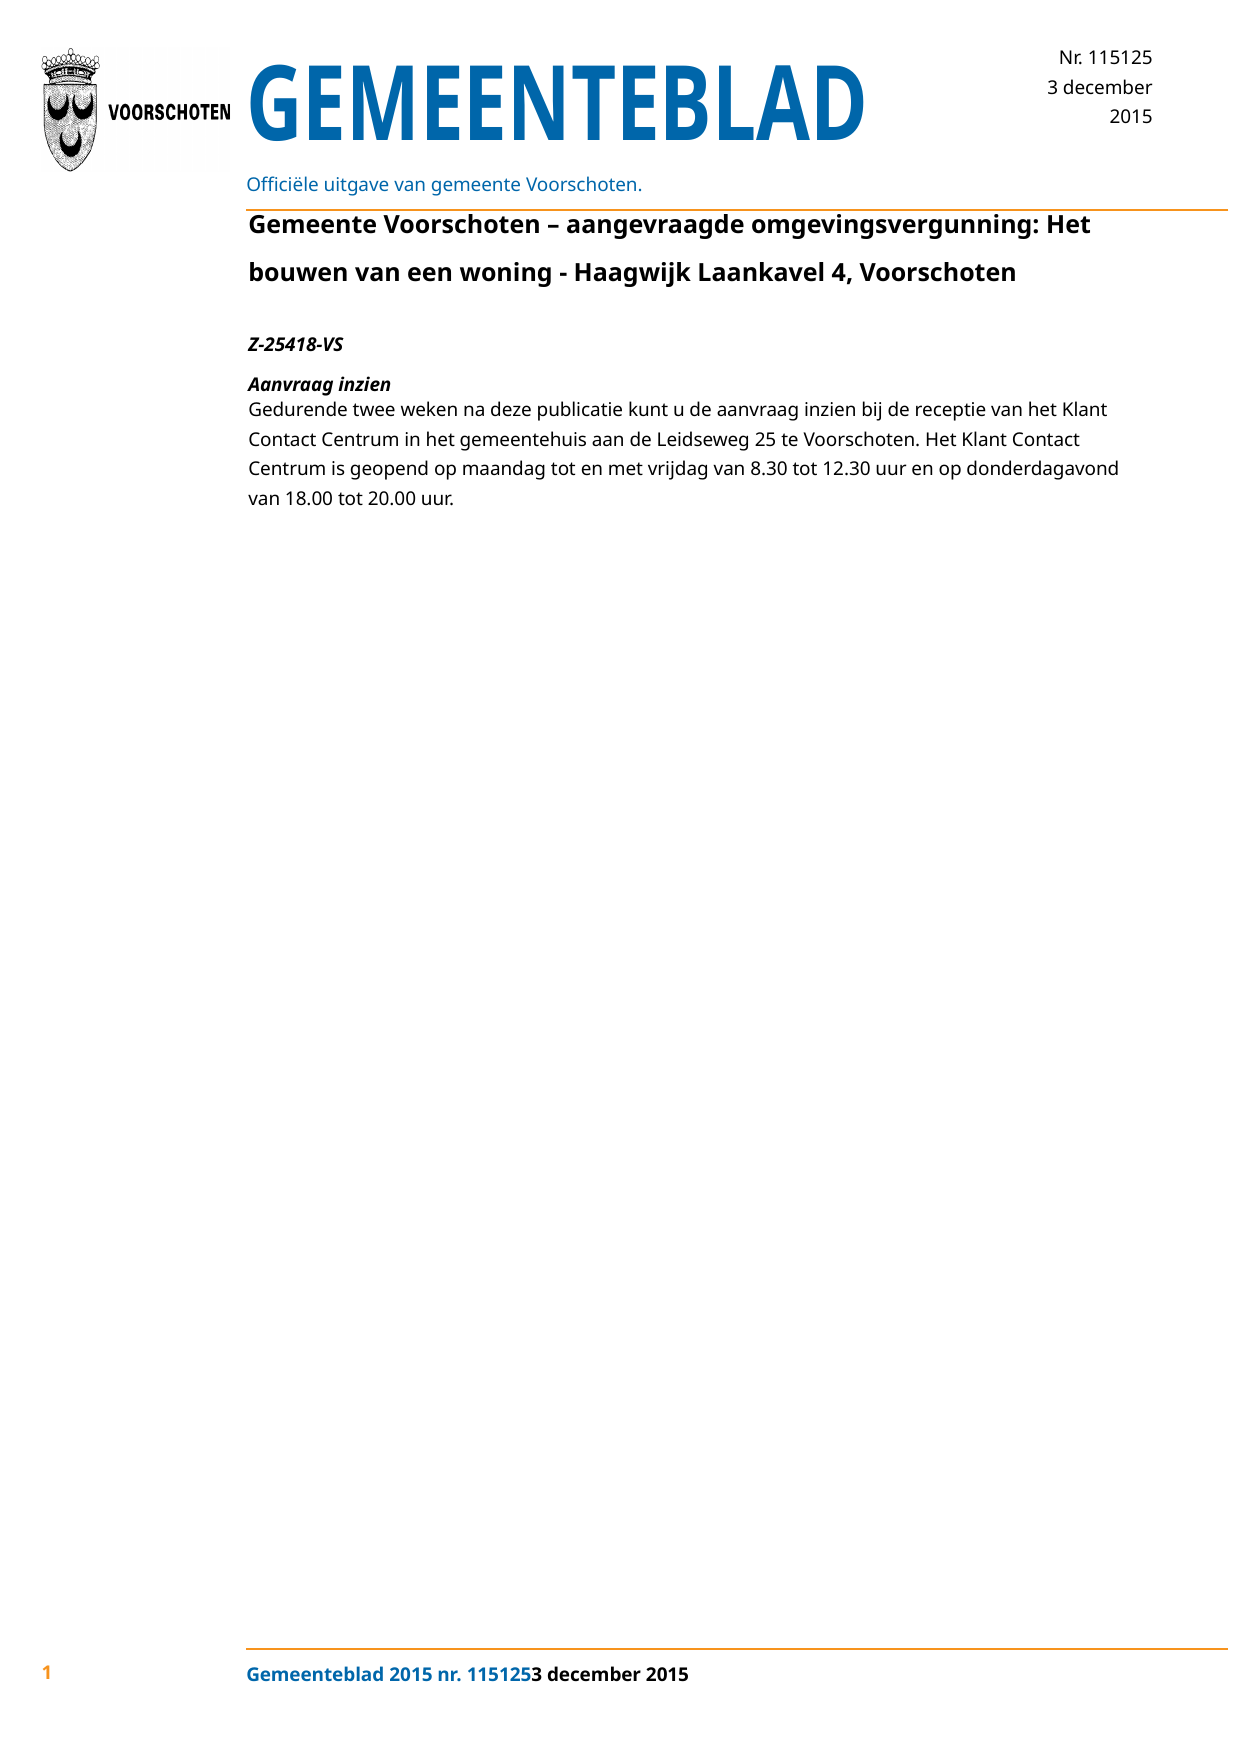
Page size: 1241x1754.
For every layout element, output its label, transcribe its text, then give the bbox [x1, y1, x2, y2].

text Gedurende twee weken na deze publicatie kunt u de aanvraag inzien bij de receptie van het Klant Contact Centrum in het gemeentehuis aan de Leidseweg 25 te Voorschoten. Het Klant Contact Centrum is geopend op maandag tot en met vrijdag van 8.30 tot 12.30 uur en op donderdagavond van 18.00 tot 20.00 uur. [248, 396, 1152, 511]
picture [41, 47, 231, 172]
text Z-25418-VS [248, 331, 1152, 357]
text Gemeente Voorschoten – aangevraagde omgevingsvergunning: Het bouwen van een woning - Haagwijk Laankavel 4, Voorschoten [248, 211, 1152, 288]
text Aanvraag inzien [248, 371, 1152, 396]
